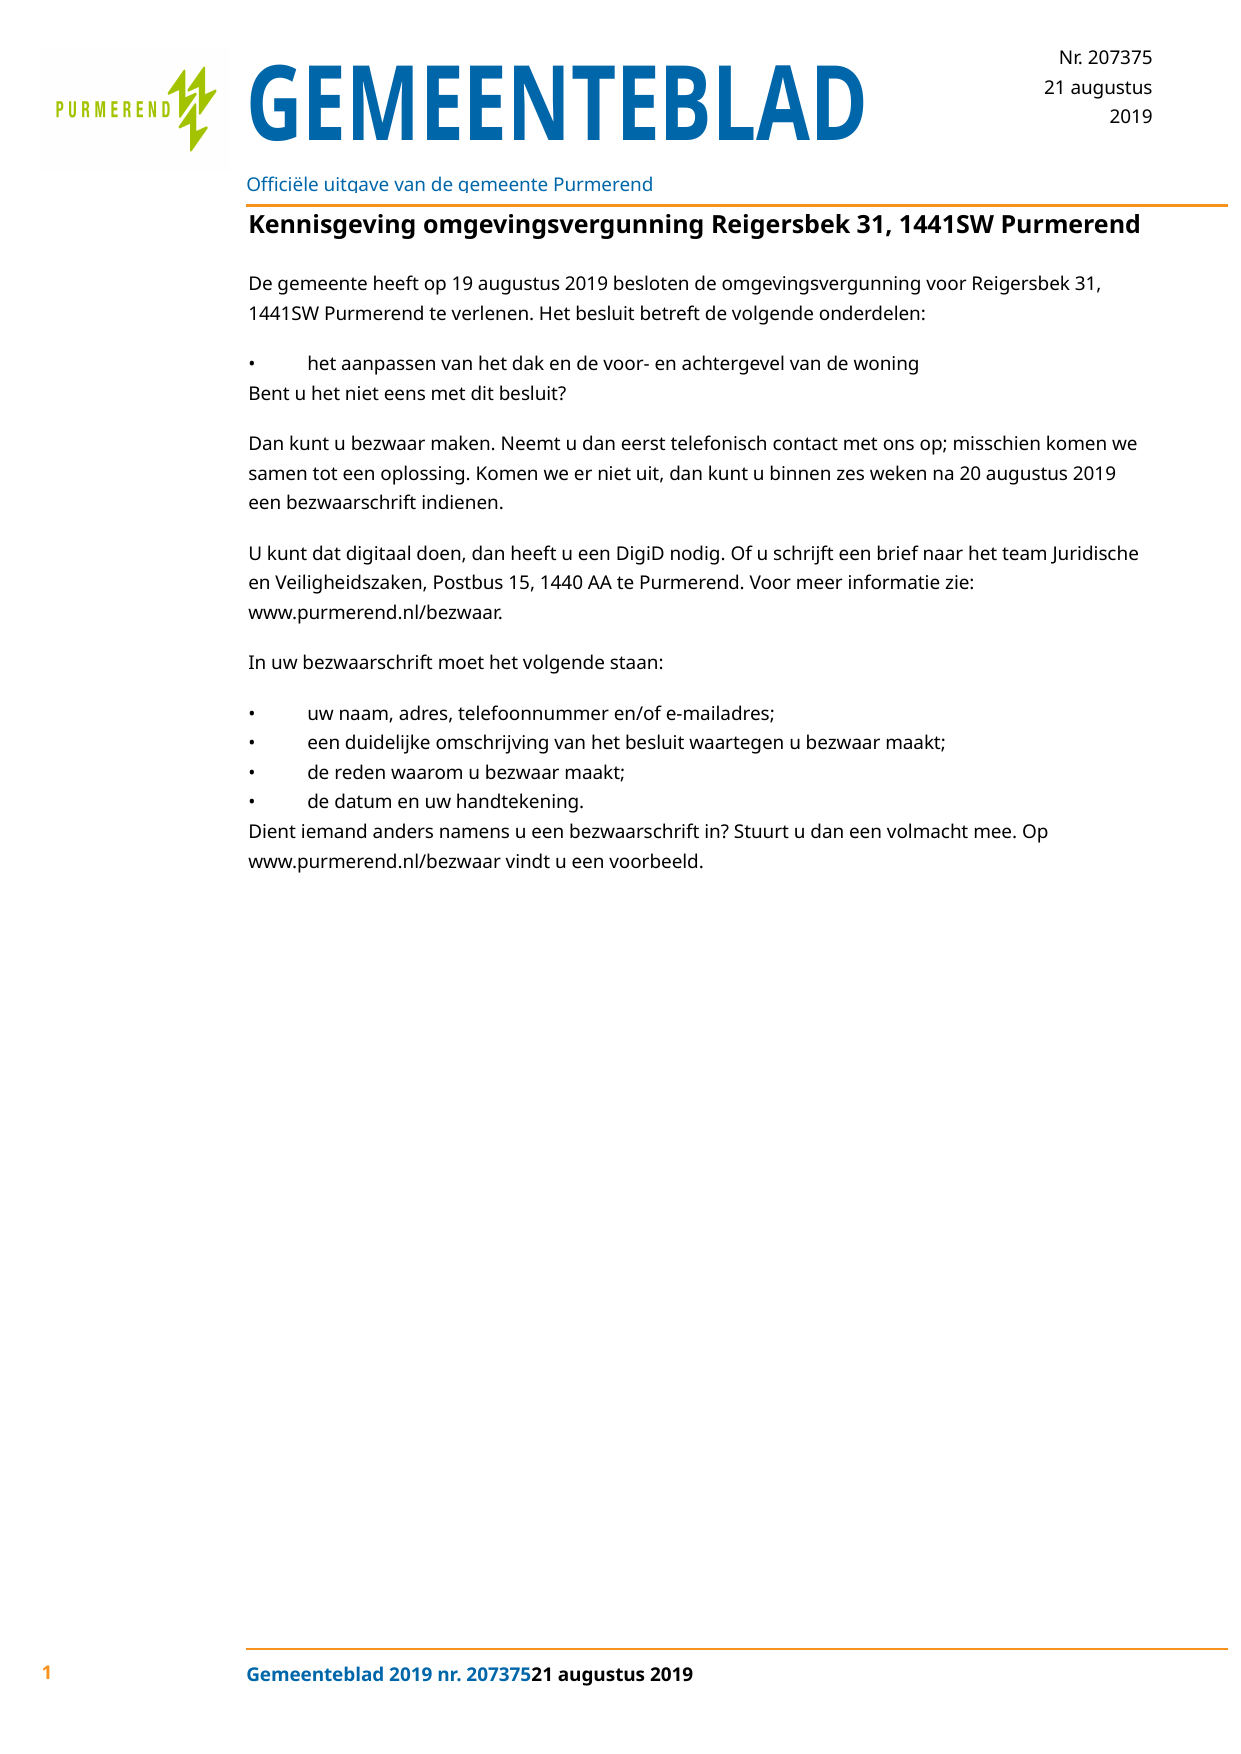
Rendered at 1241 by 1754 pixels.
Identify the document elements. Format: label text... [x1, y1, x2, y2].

text Dient iemand anders namens u een bezwaarschrift in? Stuurt u dan een volmacht mee. Op www.purmerend.nl/bezwaar vindt u een voorbeeld. [248, 818, 1152, 873]
picture [41, 47, 231, 172]
text In uw bezwaarschrift moet het volgende staan: [248, 649, 1152, 675]
list de reden waarom u bezwaar maakt; [248, 759, 1152, 785]
text De gemeente heeft op 19 augustus 2019 besloten de omgevingsvergunning voor Reigersbek 31, 1441SW Purmerend te verlenen. Het besluit betreft de volgende onderdelen: [248, 270, 1152, 326]
list uw naam, adres, telefoonnummer en/of e-mailadres; [248, 700, 1152, 726]
text U kunt dat digitaal doen, dan heeft u een DigiD nodig. Of u schrijft een brief naar het team Juridische en Veiligheidszaken, Postbus 15, 1440 AA te Purmerend. Voor meer informatie zie: www.purmerend.nl/bezwaar. [248, 540, 1152, 625]
list het aanpassen van het dak en de voor- en achtergevel van de woning [248, 350, 1152, 376]
text Bent u het niet eens met dit besluit? [248, 380, 1152, 406]
list een duidelijke omschrijving van het besluit waartegen u bezwaar maakt; [248, 729, 1152, 755]
text Kennisgeving omgevingsvergunning Reigersbek 31, 1441SW Purmerend [248, 207, 1152, 241]
text Dan kunt u bezwaar maken. Neemt u dan eerst telefonisch contact met ons op; misschien komen we samen tot een oplossing. Komen we er niet uit, dan kunt u binnen zes weken na 20 augustus 2019 een bezwaarschrift indienen. [248, 430, 1152, 515]
list de datum en uw handtekening. [248, 789, 1152, 814]
